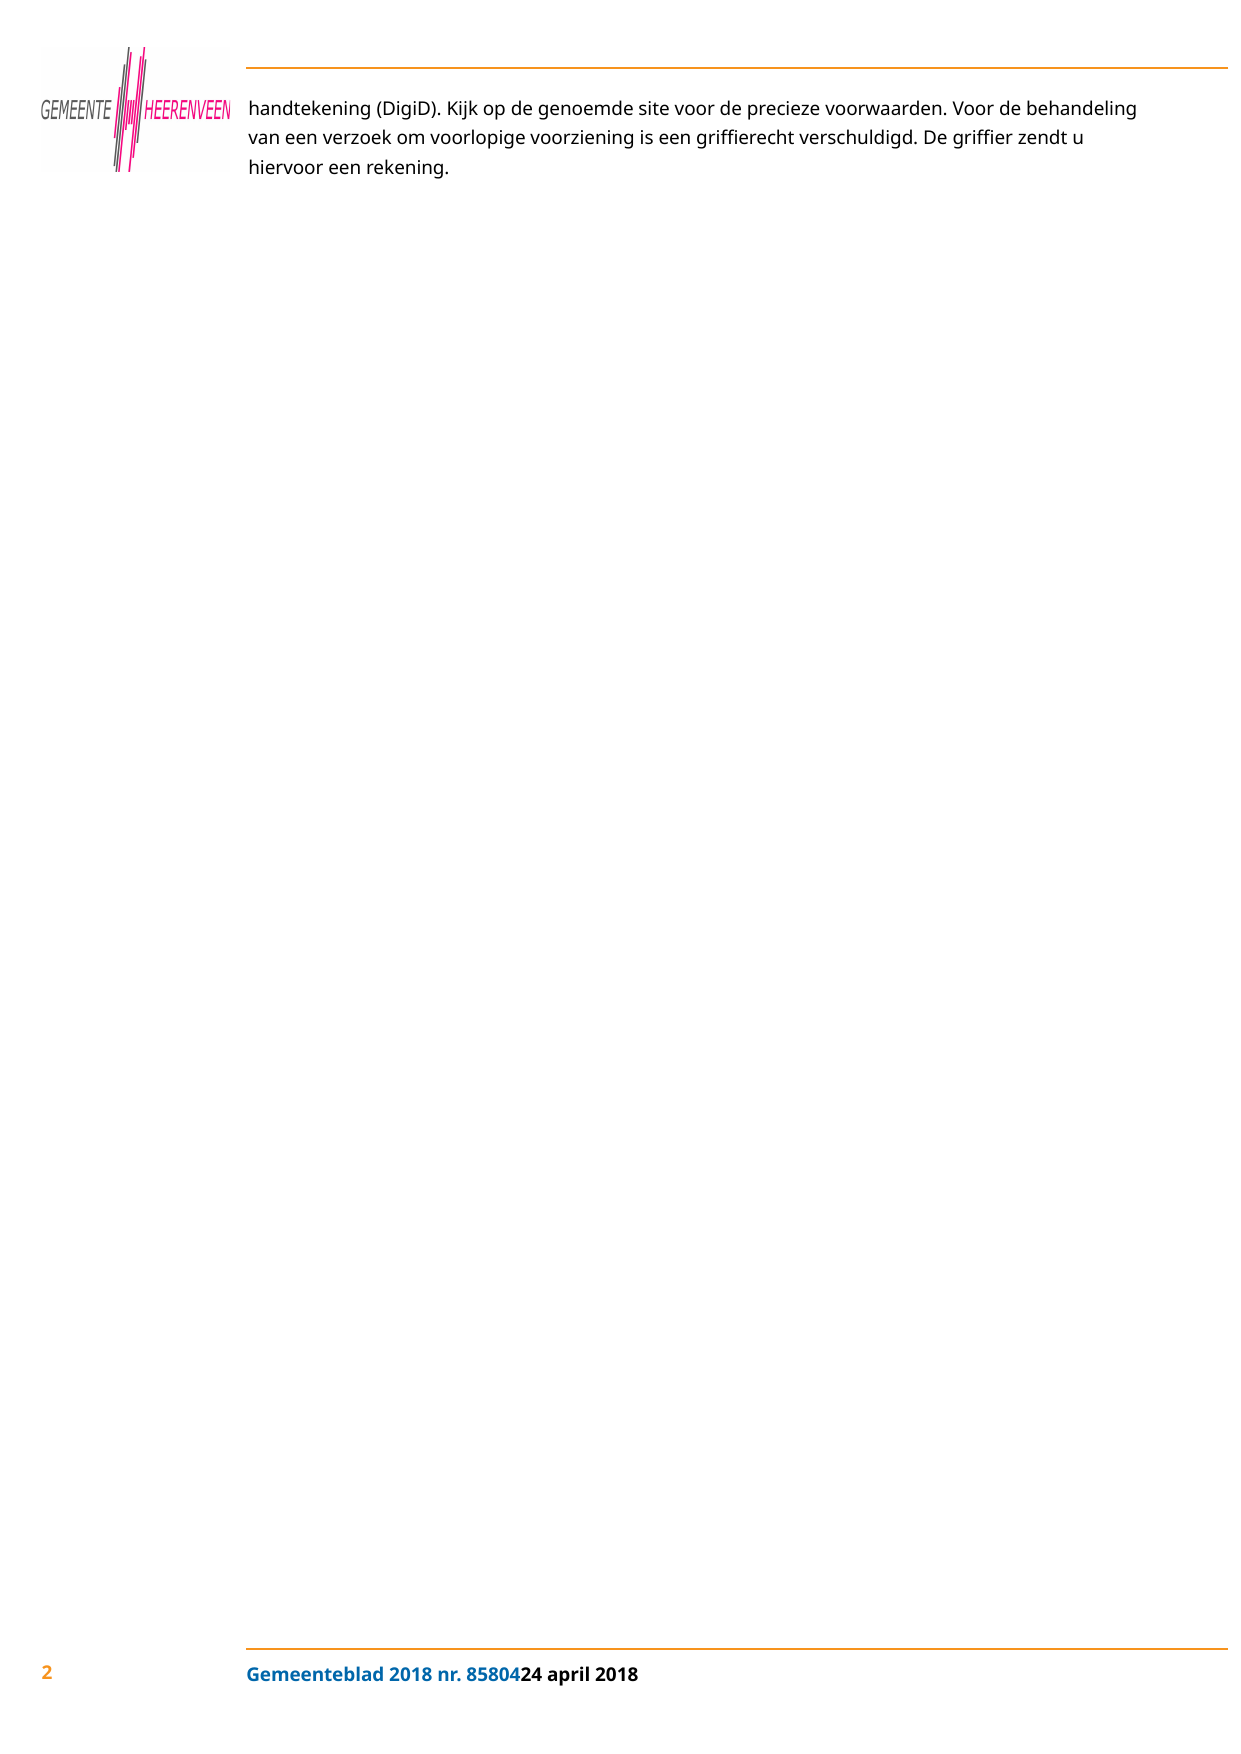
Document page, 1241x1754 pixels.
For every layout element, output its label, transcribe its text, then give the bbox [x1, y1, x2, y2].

text handtekening (DigiD). Kijk op de genoemde site voor de precieze voorwaarden. Voor de behandeling van een verzoek om voorlopige voorziening is een griffierecht verschuldigd. De griffier zendt u hiervoor een rekening. [248, 95, 1152, 180]
picture [41, 47, 231, 172]
